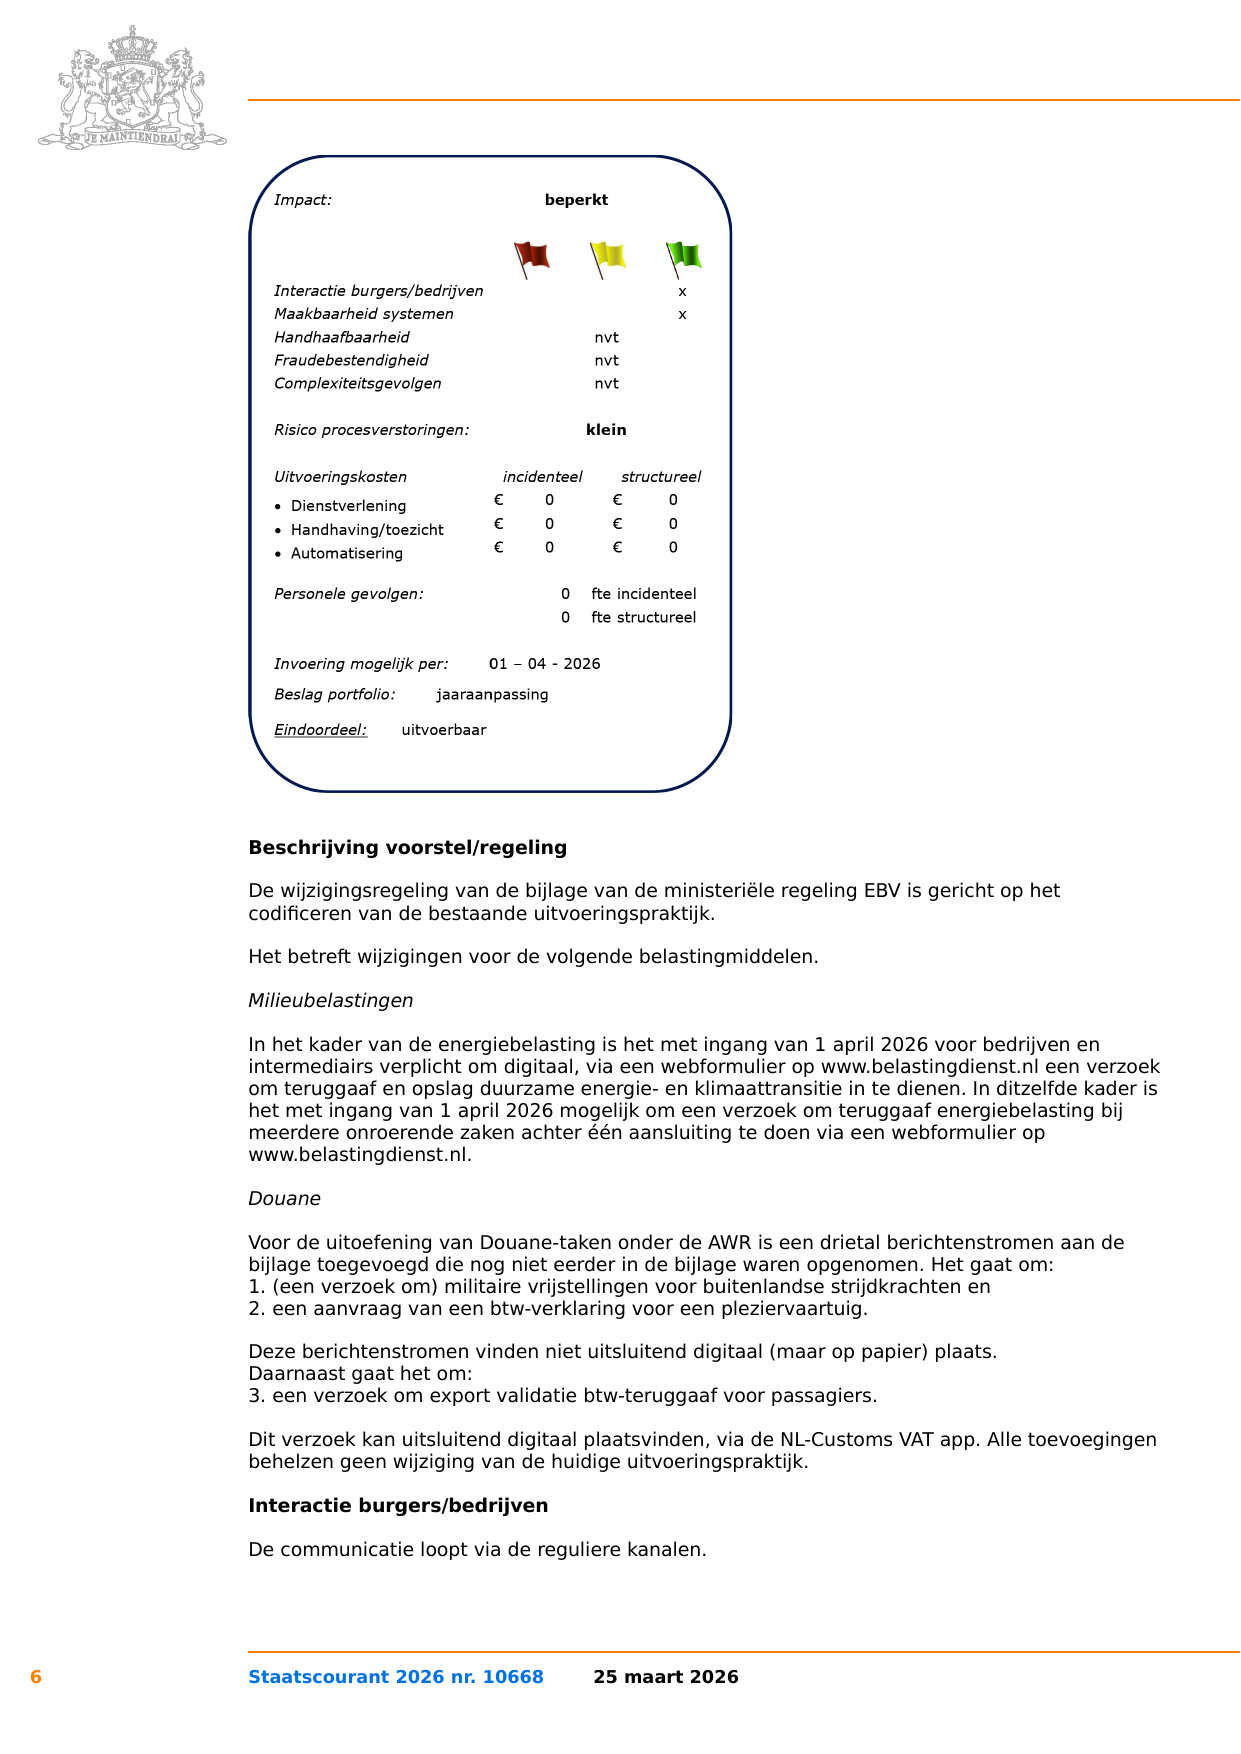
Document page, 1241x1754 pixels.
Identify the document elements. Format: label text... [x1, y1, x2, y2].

subtitle Interactie burgers/bedrijven [248, 1495, 1163, 1517]
text Deze berichtenstromen vinden niet uitsluitend digitaal (maar op papier) plaats. [248, 1341, 1163, 1363]
text De communicatie loopt via de reguliere kanalen. [248, 1539, 1163, 1561]
subtitle Beschrijving voorstel/regeling [248, 837, 1163, 858]
text 2. een aanvraag van een btw-verklaring voor een pleziervaartuig. [248, 1297, 1163, 1319]
text De wijzigingsregeling van de bijlage van de ministeriële regeling EBV is gericht op het codificeren van de bestaande uitvoeringspraktijk. [248, 880, 1163, 924]
text 1. (een verzoek om) militaire vrijstellingen voor buitenlandse strijdkrachten en [248, 1276, 1163, 1297]
text In het kader van de energiebelasting is het met ingang van 1 april 2026 voor bedrijven en intermediairs verplicht om digitaal, via een webformulier op www.belastingdienst.nl een verzoek om teruggaaf en opslag duurzame energie- en klimaattransitie in te dienen. In ditzelfde kader is het met ingang van 1 april 2026 mogelijk om een verzoek om teruggaaf energiebelasting bij meerdere onroerende zaken achter één aansluiting te doen via een webformulier op www.belastingdienst.nl. [248, 1034, 1163, 1166]
text Daarnaast gaat het om: [248, 1363, 1163, 1385]
text Voor de uitoefening van Douane-taken onder de AWR is een drietal berichtenstromen aan de bijlage toegevoegd die nog niet eerder in de bijlage waren opgenomen. Het gaat om: [248, 1232, 1163, 1276]
picture [38, 25, 227, 150]
text Het betreft wijzigingen voor de volgende belastingmiddelen. [248, 946, 1163, 968]
text 3. een verzoek om export validatie btw-teruggaaf voor passagiers. [248, 1385, 1163, 1407]
text Dit verzoek kan uitsluitend digitaal plaatsvinden, via de NL-Customs VAT app. Alle toevoegingen behelzen geen wijziging van de huidige uitvoeringspraktijk. [248, 1429, 1163, 1473]
subtitle Douane [248, 1188, 1163, 1210]
picture [248, 155, 733, 793]
subtitle Milieubelastingen [248, 990, 1163, 1012]
